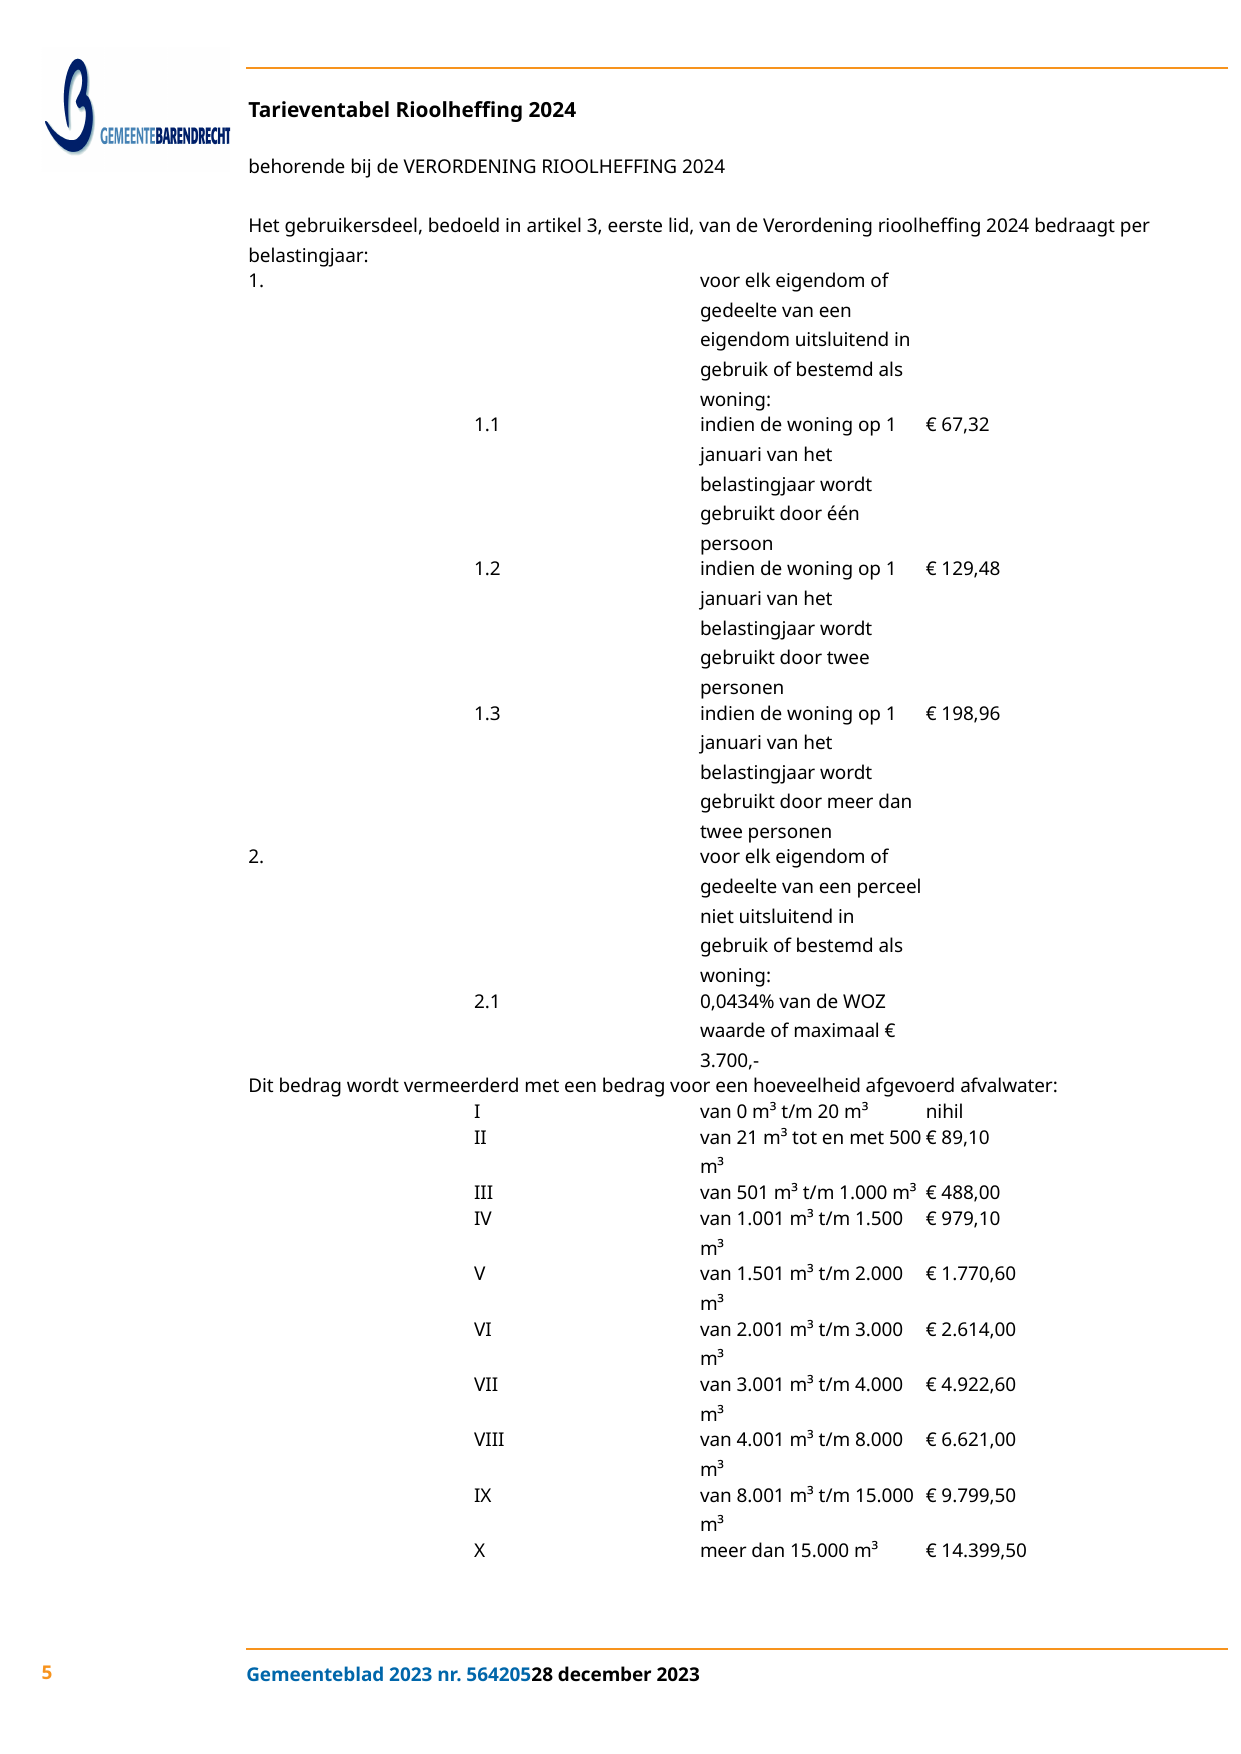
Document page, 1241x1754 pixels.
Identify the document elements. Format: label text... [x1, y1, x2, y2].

table_cell [248, 1180, 474, 1205]
table_cell indien de woning op 1 januari van het belastingjaar wordt gebruikt door één persoon [700, 412, 926, 556]
table_cell [474, 268, 700, 412]
table_cell van 1.001 m³ t/m 1.500 m³ [700, 1205, 926, 1261]
table_cell indien de woning op 1 januari van het belastingjaar wordt gebruikt door meer dan twee personen [700, 700, 926, 844]
table_cell V [474, 1261, 700, 1316]
table_cell € 1.770,60 [926, 1261, 1152, 1316]
picture [41, 47, 231, 172]
table_cell € 89,10 [926, 1124, 1152, 1179]
table_cell [926, 988, 1152, 1073]
table_cell IV [474, 1205, 700, 1261]
table_cell van 4.001 m³ t/m 8.000 m³ [700, 1426, 926, 1482]
table_cell X [474, 1537, 700, 1563]
table_cell voor elk eigendom of gedeelte van een eigendom uitsluitend in gebruik of bestemd als woning: [700, 268, 926, 412]
table_cell VI [474, 1316, 700, 1371]
table_cell van 1.501 m³ t/m 2.000 m³ [700, 1261, 926, 1316]
table_cell van 8.001 m³ t/m 15.000 m³ [700, 1482, 926, 1537]
table_cell indien de woning op 1 januari van het belastingjaar wordt gebruikt door twee personen [700, 556, 926, 700]
table_cell van 2.001 m³ t/m 3.000 m³ [700, 1316, 926, 1371]
table_cell [248, 1537, 474, 1563]
table_cell van 21 m³ tot en met 500 m³ [700, 1124, 926, 1179]
table_cell [248, 1099, 474, 1124]
table_cell [474, 844, 700, 988]
table_cell [248, 1124, 474, 1179]
table_cell VIII [474, 1426, 700, 1482]
table_cell 1. [248, 268, 474, 412]
table_cell 1.1 [474, 412, 700, 556]
table_cell € 14.399,50 [926, 1537, 1152, 1563]
table_cell voor elk eigendom of gedeelte van een perceel niet uitsluitend in gebruik of bestemd als woning: [700, 844, 926, 988]
table_cell [248, 988, 474, 1073]
table_cell II [474, 1124, 700, 1179]
table_cell [248, 412, 474, 556]
table_cell [248, 556, 474, 700]
table_cell van 3.001 m³ t/m 4.000 m³ [700, 1371, 926, 1426]
table_cell [248, 1371, 474, 1426]
table_cell meer dan 15.000 m³ [700, 1537, 926, 1563]
table_cell III [474, 1180, 700, 1205]
table_cell € 4.922,60 [926, 1371, 1152, 1426]
table_cell [926, 844, 1152, 988]
table_cell € 67,32 [926, 412, 1152, 556]
table_cell van 501 m³ t/m 1.000 m³ [700, 1180, 926, 1205]
table_header Het gebruikersdeel, bedoeld in artikel 3, eerste lid, van de Verordening rioolheffing 2024 bedraagt per belastingjaar: [248, 212, 1152, 267]
table_cell [248, 1426, 474, 1482]
table_cell [248, 1261, 474, 1316]
text Tarieventabel Rioolheffing 2024 [248, 95, 1152, 123]
table_cell [248, 700, 474, 844]
table_cell [248, 1482, 474, 1537]
table_cell Dit bedrag wordt vermeerderd met een bedrag voor een hoeveelheid afgevoerd afvalwater: [248, 1073, 1152, 1098]
table_cell 0,0434% van de WOZ waarde of maximaal € 3.700,- [700, 988, 926, 1073]
table_cell € 198,96 [926, 700, 1152, 844]
table_cell I [474, 1099, 700, 1124]
table_cell [248, 1316, 474, 1371]
table_cell van 0 m³ t/m 20 m³ [700, 1099, 926, 1124]
table_cell € 129,48 [926, 556, 1152, 700]
table_cell € 488,00 [926, 1180, 1152, 1205]
table_cell nihil [926, 1099, 1152, 1124]
text behorende bij de VERORDENING RIOOLHEFFING 2024 [248, 153, 1152, 179]
table_cell 2. [248, 844, 474, 988]
table_cell 1.2 [474, 556, 700, 700]
table_cell 1.3 [474, 700, 700, 844]
table_cell € 979,10 [926, 1205, 1152, 1261]
table_cell VII [474, 1371, 700, 1426]
table_cell € 9.799,50 [926, 1482, 1152, 1537]
table_cell € 6.621,00 [926, 1426, 1152, 1482]
table_cell IX [474, 1482, 700, 1537]
table_cell [926, 268, 1152, 412]
table_cell 2.1 [474, 988, 700, 1073]
table_cell [248, 1205, 474, 1261]
table_cell € 2.614,00 [926, 1316, 1152, 1371]
